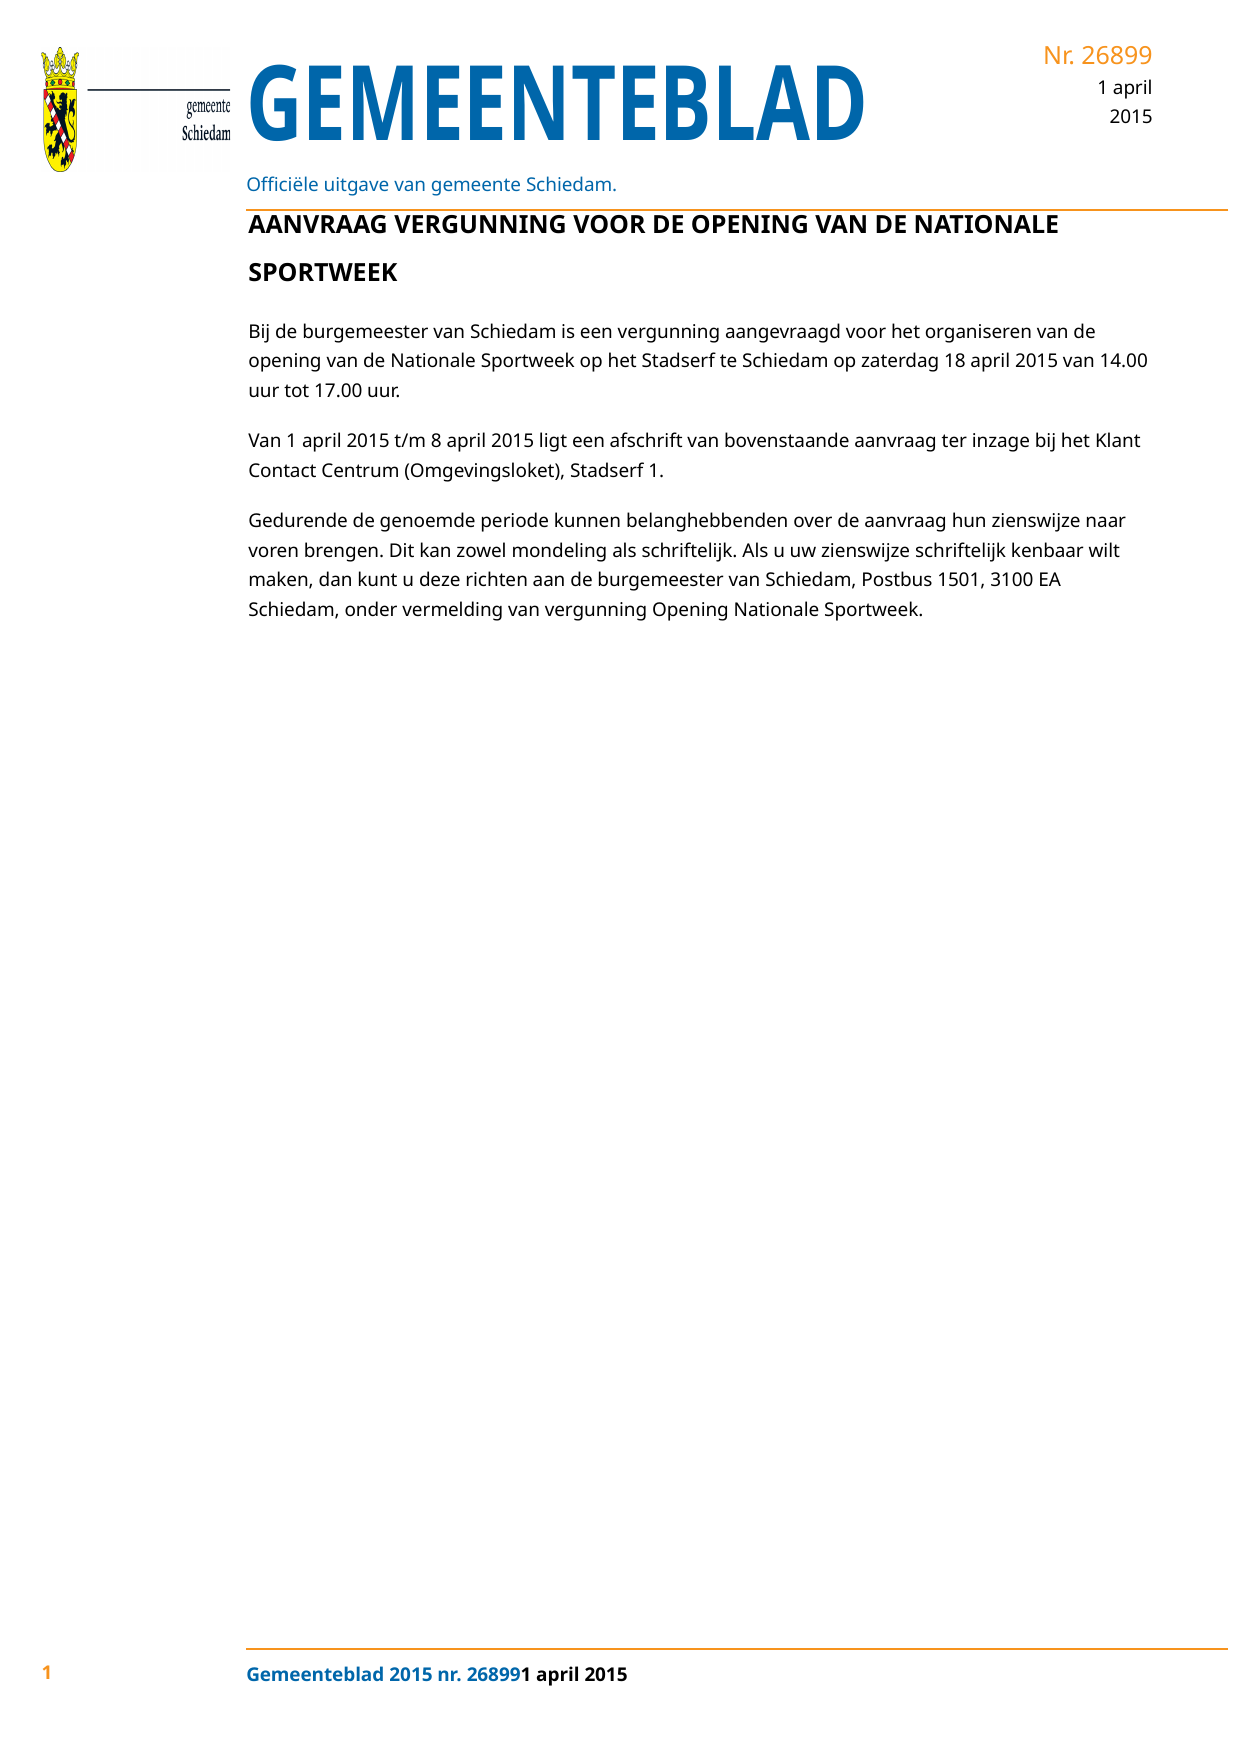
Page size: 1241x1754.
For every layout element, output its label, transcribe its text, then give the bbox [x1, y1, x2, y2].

text Van 1 april 2015 t/m 8 april 2015 ligt een afschrift van bovenstaande aanvraag ter inzage bij het Klant Contact Centrum (Omgevingsloket), Stadserf 1. [248, 427, 1152, 483]
picture [41, 47, 231, 172]
text Gedurende de genoemde periode kunnen belanghebbenden over de aanvraag hun zienswijze naar voren brengen. Dit kan zowel mondeling als schriftelijk. Als u uw zienswijze schriftelijk kenbaar wilt maken, dan kunt u deze richten aan de burgemeester van Schiedam, Postbus 1501, 3100 EA Schiedam, onder vermelding van vergunning Opening Nationale Sportweek. [248, 507, 1152, 622]
text Bij de burgemeester van Schiedam is een vergunning aangevraagd voor het organiseren van de opening van de Nationale Sportweek op het Stadserf te Schiedam op zaterdag 18 april 2015 van 14.00 uur tot 17.00 uur. [248, 318, 1152, 403]
text AANVRAAG VERGUNNING VOOR DE OPENING VAN DE NATIONALE SPORTWEEK [248, 211, 1152, 288]
